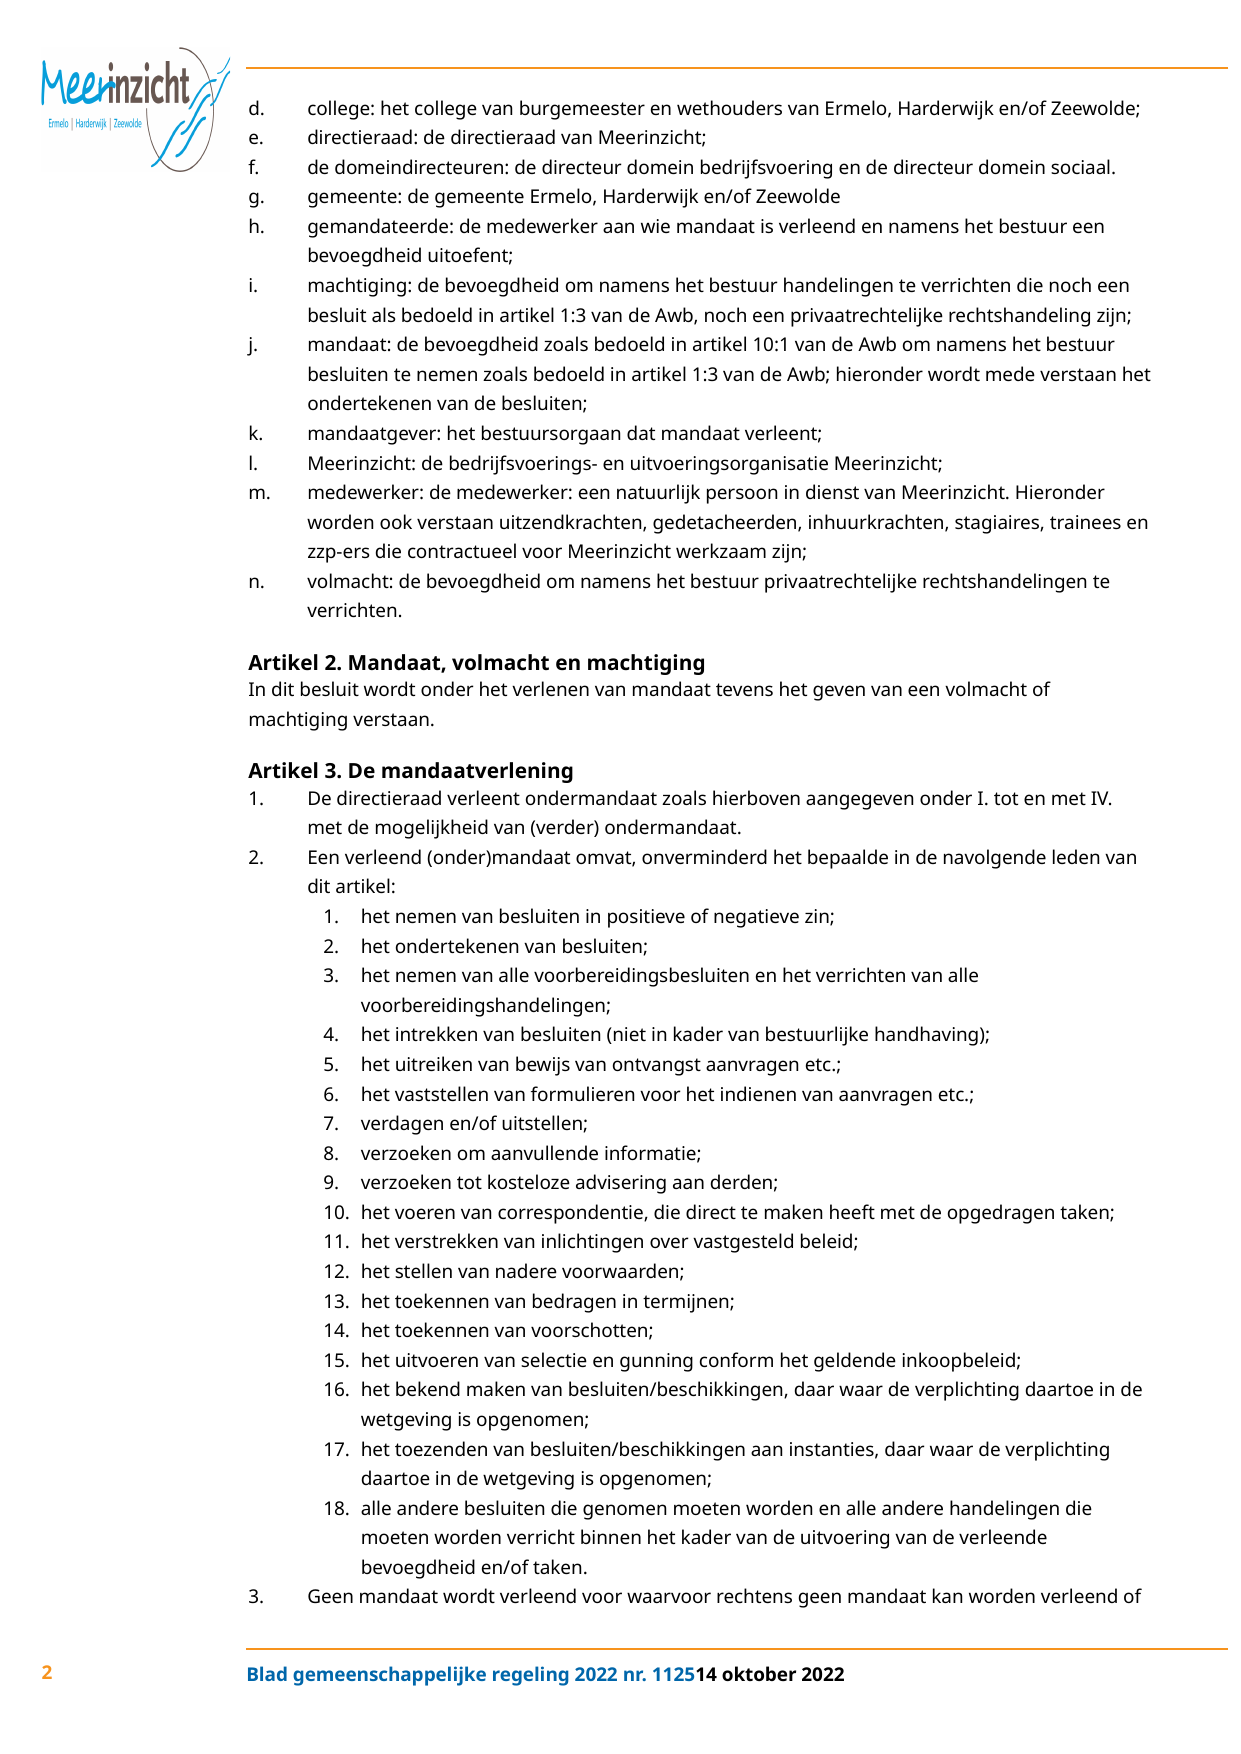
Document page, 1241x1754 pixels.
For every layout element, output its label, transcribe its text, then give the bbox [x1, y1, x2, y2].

list mandaat: de bevoegdheid zoals bedoeld in artikel 10:1 van de Awb om namens het bestuur besluiten te nemen zoals bedoeld in artikel 1:3 van de Awb; hieronder wordt mede verstaan het ondertekenen van de besluiten; [248, 331, 1152, 416]
list het toekennen van bedragen in termijnen; [323, 1288, 1152, 1314]
text In dit besluit wordt onder het verlenen van mandaat tevens het geven van een volmacht of machtiging verstaan. [248, 677, 1152, 732]
picture [41, 47, 231, 172]
list het nemen van alle voorbereidingsbesluiten en het verrichten van alle voorbereidingshandelingen; [323, 962, 1152, 1018]
list het bekend maken van besluiten/beschikkingen, daar waar de verplichting daartoe in de wetgeving is opgenomen; [323, 1377, 1152, 1432]
list volmacht: de bevoegdheid om namens het bestuur privaatrechtelijke rechtshandelingen te verrichten. [248, 568, 1152, 623]
list college: het college van burgemeester en wethouders van Ermelo, Harderwijk en/of Zeewolde; [248, 95, 1152, 121]
list het intrekken van besluiten (niet in kader van bestuurlijke handhaving); [323, 1022, 1152, 1047]
list het voeren van correspondentie, die direct te maken heeft met de opgedragen taken; [323, 1199, 1152, 1225]
list het toekennen van voorschotten; [323, 1317, 1152, 1343]
list directieraad: de directieraad van Meerinzicht; [248, 124, 1152, 150]
list verzoeken om aanvullende informatie; [323, 1140, 1152, 1166]
list het verstrekken van inlichtingen over vastgesteld beleid; [323, 1229, 1152, 1254]
list De directieraad verleent ondermandaat zoals hierboven aangegeven onder I. tot en met IV. met de mogelijkheid van (verder) ondermandaat. [248, 785, 1152, 840]
list medewerker: de medewerker: een natuurlijk persoon in dienst van Meerinzicht. Hieronder worden ook verstaan uitzendkrachten, gedetacheerden, inhuurkrachten, stagiaires, trainees en zzp-ers die contractueel voor Meerinzicht werkzaam zijn; [248, 479, 1152, 564]
list gemandateerde: de medewerker aan wie mandaat is verleend en namens het bestuur een bevoegdheid uitoefent; [248, 213, 1152, 268]
list het vaststellen van formulieren voor het indienen van aanvragen etc.; [323, 1081, 1152, 1107]
list het uitvoeren van selectie en gunning conform het geldende inkoopbeleid; [323, 1347, 1152, 1373]
text Artikel 3. De mandaatverlening [248, 757, 1152, 785]
list het uitreiken van bewijs van ontvangst aanvragen etc.; [323, 1051, 1152, 1077]
list Meerinzicht: de bedrijfsvoerings- en uitvoeringsorganisatie Meerinzicht; [248, 450, 1152, 476]
list het ondertekenen van besluiten; [323, 933, 1152, 959]
list de domeindirecteuren: de directeur domein bedrijfsvoering en de directeur domein sociaal. [248, 154, 1152, 180]
list het nemen van besluiten in positieve of negatieve zin; [323, 903, 1152, 929]
list alle andere besluiten die genomen moeten worden en alle andere handelingen die moeten worden verricht binnen het kader van de uitvoering van de verleende bevoegdheid en/of taken. [323, 1495, 1152, 1580]
list machtiging: de bevoegdheid om namens het bestuur handelingen te verrichten die noch een besluit als bedoeld in artikel 1:3 van de Awb, noch een privaatrechtelijke rechtshandeling zijn; [248, 272, 1152, 328]
list mandaatgever: het bestuursorgaan dat mandaat verleent; [248, 420, 1152, 446]
list Een verleend (onder)mandaat omvat, onverminderd het bepaalde in de navolgende leden van dit artikel: [248, 844, 1152, 899]
text Artikel 2. Mandaat, volmacht en machtiging [248, 648, 1152, 677]
list verzoeken tot kosteloze advisering aan derden; [323, 1169, 1152, 1195]
list het toezenden van besluiten/beschikkingen aan instanties, daar waar de verplichting daartoe in de wetgeving is opgenomen; [323, 1436, 1152, 1491]
list verdagen en/of uitstellen; [323, 1110, 1152, 1136]
list gemeente: de gemeente Ermelo, Harderwijk en/of Zeewolde [248, 183, 1152, 209]
list het stellen van nadere voorwaarden; [323, 1258, 1152, 1284]
list Geen mandaat wordt verleend voor waarvoor rechtens geen mandaat kan worden verleend of [248, 1584, 1152, 1609]
